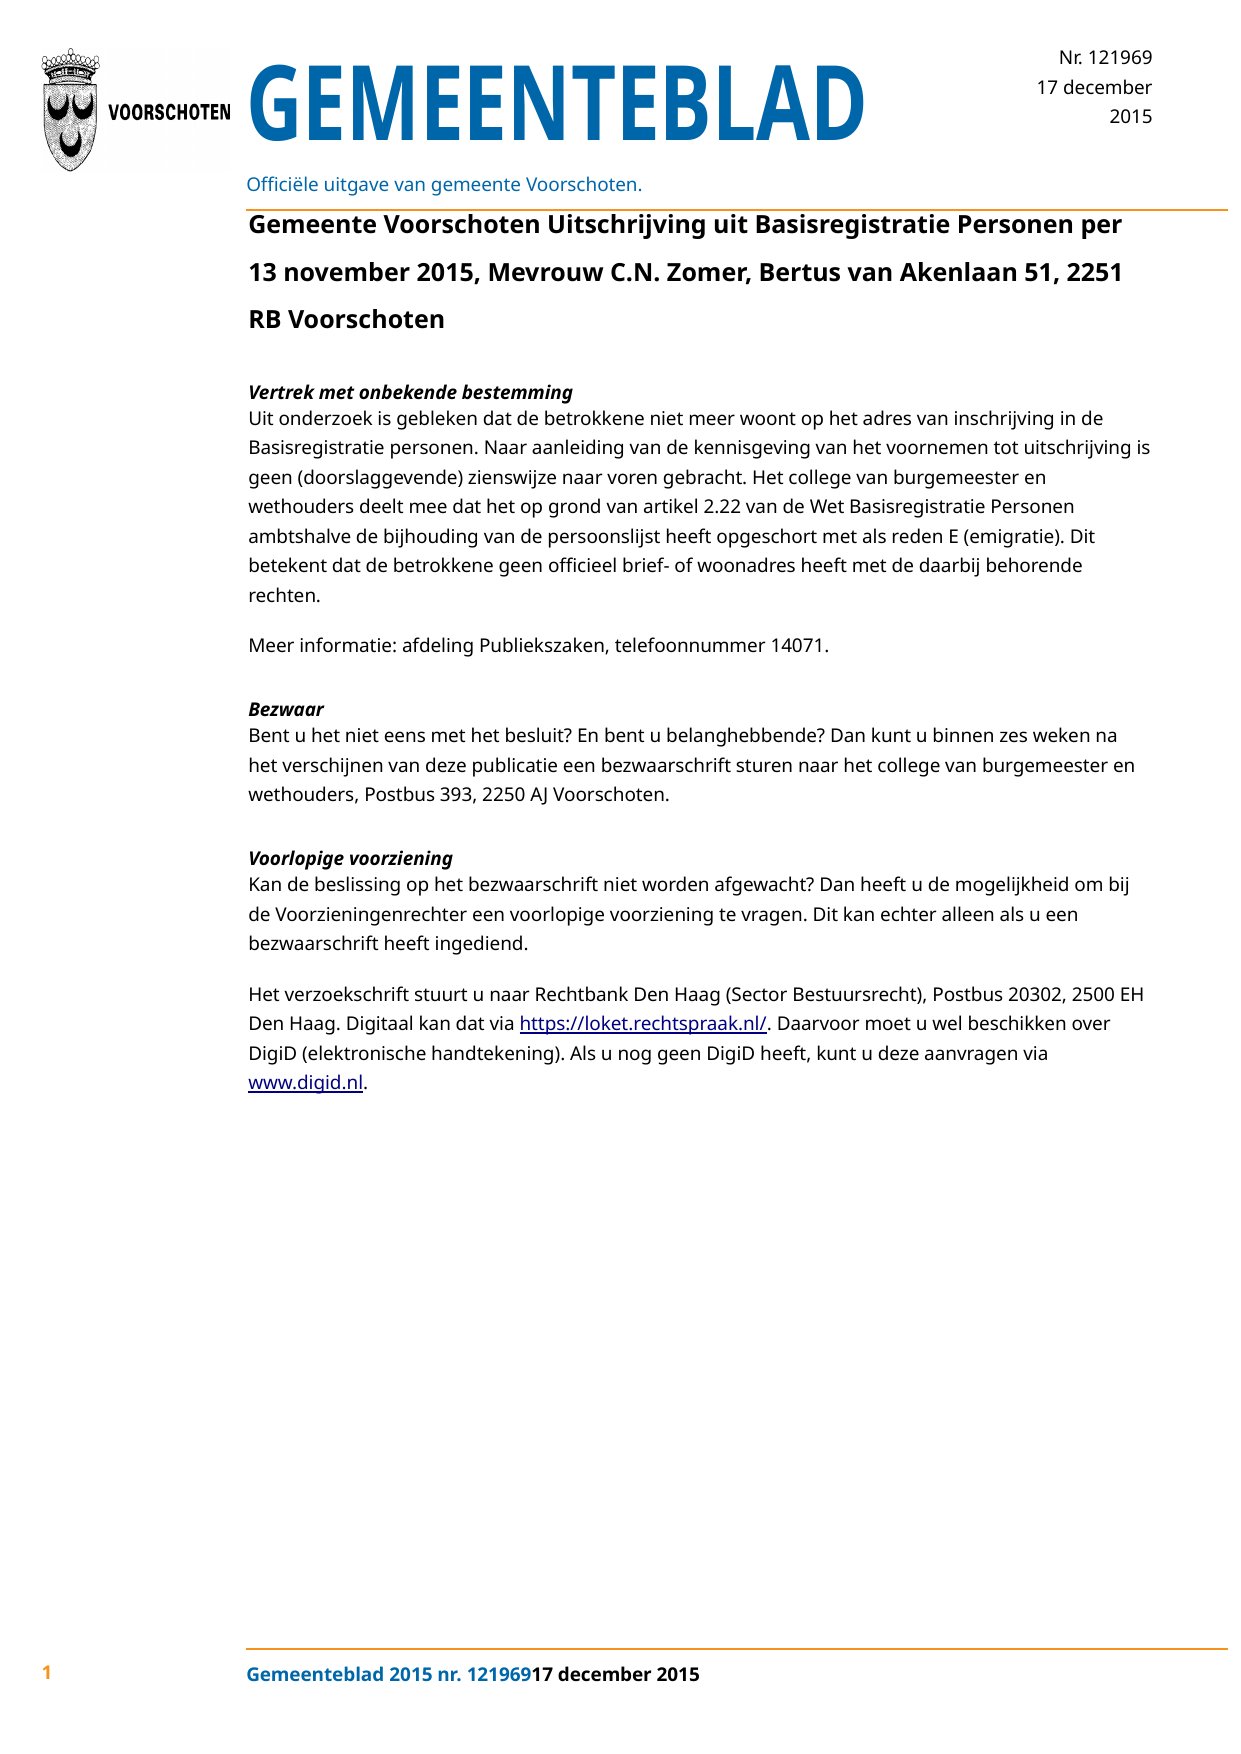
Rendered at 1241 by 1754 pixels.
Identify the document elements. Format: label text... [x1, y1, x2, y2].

picture [41, 47, 231, 172]
text Voorlopige voorziening [248, 846, 1152, 871]
text Kan de beslissing op het bezwaarschrift niet worden afgewacht? Dan heeft u de mogelijkheid om bij de Voorzieningenrechter een voorlopige voorziening te vragen. Dit kan echter alleen als u een bezwaarschrift heeft ingediend. [248, 871, 1152, 956]
text Meer informatie: afdeling Publiekszaken, telefoonnummer 14071. [248, 633, 1152, 658]
text Vertrek met onbekende bestemming [248, 379, 1152, 405]
text Gemeente Voorschoten Uitschrijving uit Basisregistratie Personen per 13 november 2015, Mevrouw C.N. Zomer, Bertus van Akenlaan 51, 2251 RB Voorschoten [248, 211, 1152, 336]
text Het verzoekschrift stuurt u naar Rechtbank Den Haag (Sector Bestuursrecht), Postbus 20302, 2500 EH Den Haag. Digitaal kan dat via https://loket.rechtspraak.nl/. Daarvoor moet u wel beschikken over DigiD (elektronische handtekening). Als u nog geen DigiD heeft, kunt u deze aanvragen via www.digid.nl. [248, 981, 1152, 1095]
text Bent u het niet eens met het besluit? En bent u belanghebbende? Dan kunt u binnen zes weken na het verschijnen van deze publicatie een bezwaarschrift sturen naar het college van burgemeester en wethouders, Postbus 393, 2250 AJ Voorschoten. [248, 722, 1152, 807]
text Bezwaar [248, 697, 1152, 722]
text Uit onderzoek is gebleken dat de betrokkene niet meer woont op het adres van inschrijving in de Basisregistratie personen. Naar aanleiding van de kennisgeving van het voornemen tot uitschrijving is geen (doorslaggevende) zienswijze naar voren gebracht. Het college van burgemeester en wethouders deelt mee dat het op grond van artikel 2.22 van de Wet Basisregistratie Personen ambtshalve de bijhouding van de persoonslijst heeft opgeschort met als reden E (emigratie). Dit betekent dat de betrokkene geen officieel brief- of woonadres heeft met de daarbij behorende rechten. [248, 405, 1152, 608]
